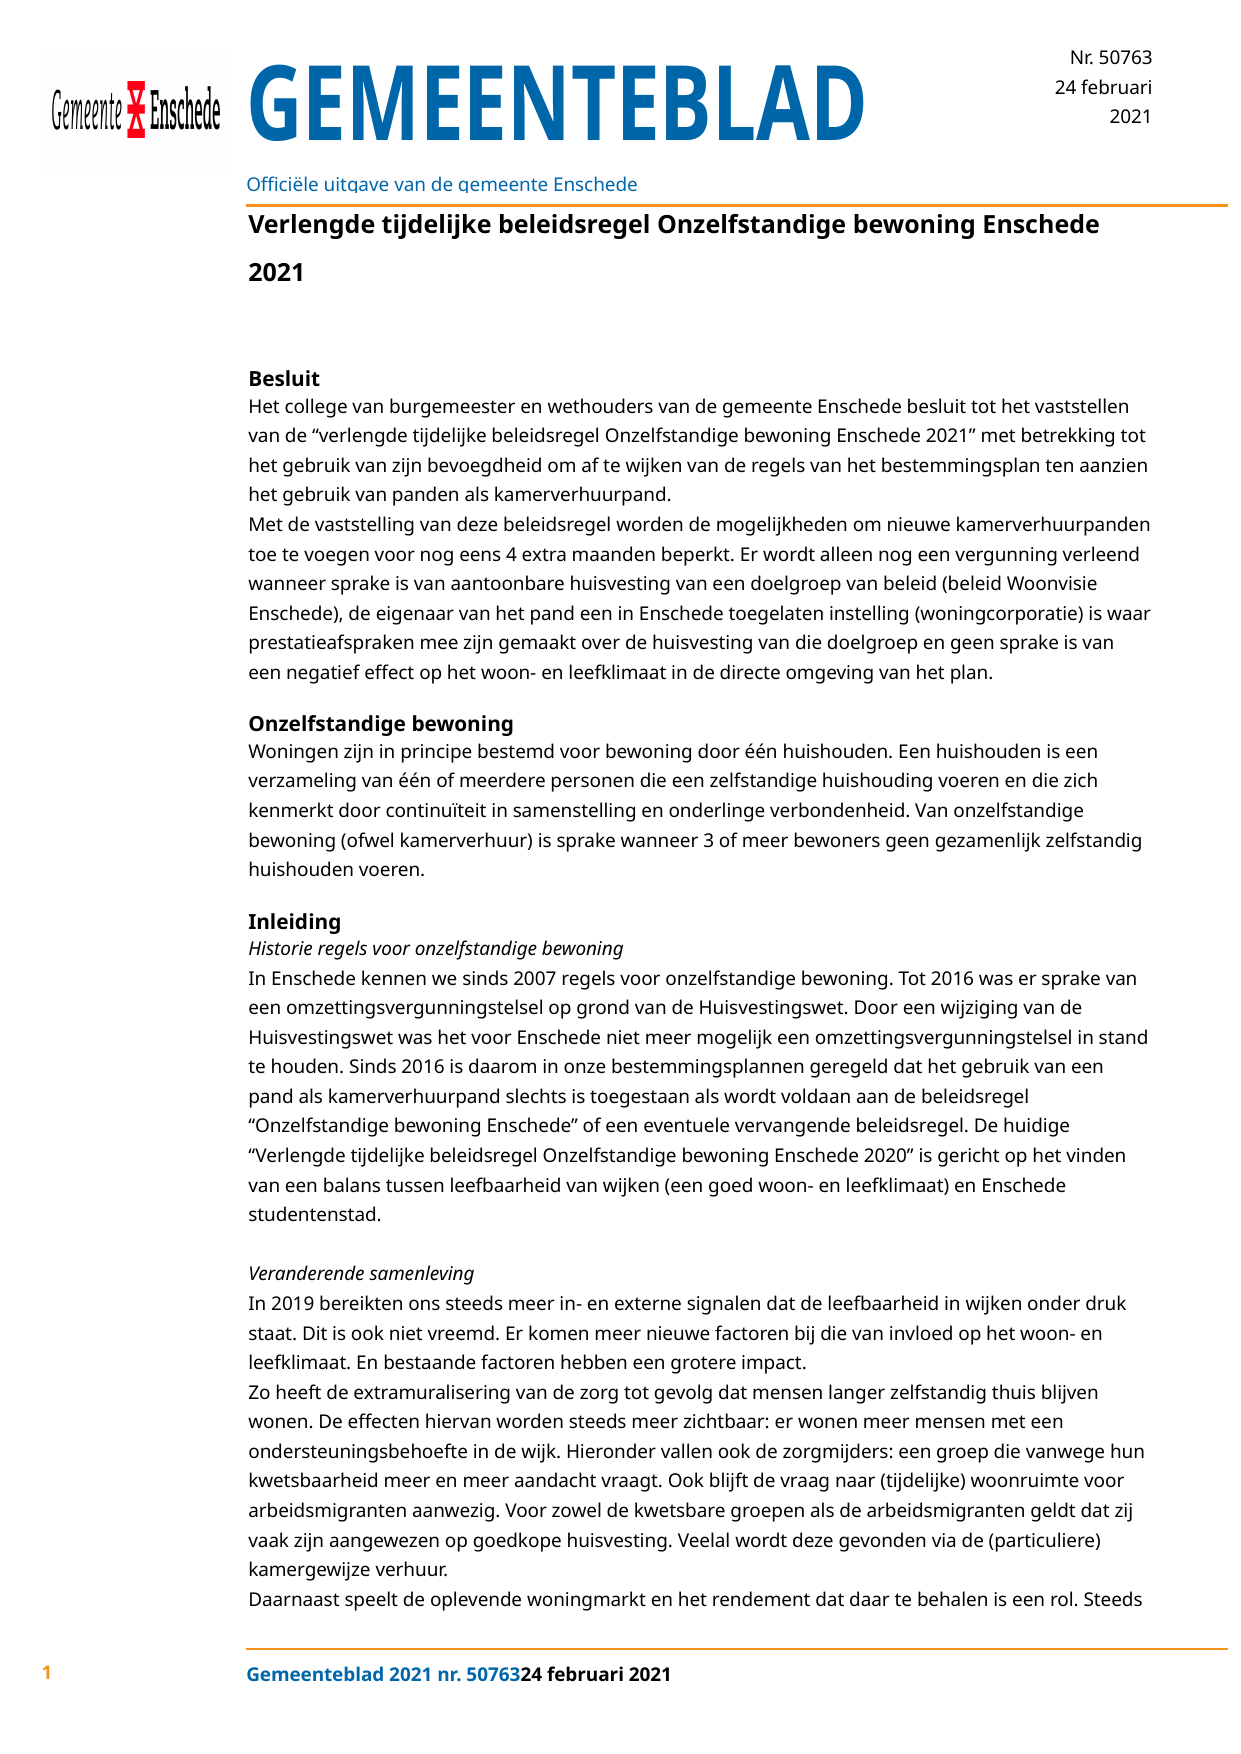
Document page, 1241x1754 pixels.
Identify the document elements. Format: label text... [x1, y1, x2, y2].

picture [41, 47, 231, 172]
text Inleiding [248, 907, 1152, 935]
text Besluit [248, 364, 1152, 393]
text Veranderende samenleving [248, 1261, 1152, 1286]
text Het college van burgemeester en wethouders van de gemeente Enschede besluit tot het vaststellen van de “verlengde tijdelijke beleidsregel Onzelfstandige bewoning Enschede 2021” met betrekking tot het gebruik van zijn bevoegdheid om af te wijken van de regels van het bestemmingsplan ten aanzien het gebruik van panden als kamerverhuurpand. [248, 393, 1152, 507]
text Woningen zijn in principe bestemd voor bewoning door één huishouden. Een huishouden is een verzameling van één of meerdere personen die een zelfstandige huishouding voeren en die zich kenmerkt door continuïteit in samenstelling en onderlinge verbondenheid. Van onzelfstandige bewoning (ofwel kamerverhuur) is sprake wanneer 3 of meer bewoners geen gezamenlijk zelfstandig huishouden voeren. [248, 738, 1152, 882]
text Onzelfstandige bewoning [248, 709, 1152, 738]
text Verlengde tijdelijke beleidsregel Onzelfstandige bewoning Enschede 2021 [248, 207, 1152, 288]
text Daarnaast speelt de oplevende woningmarkt en het rendement dat daar te behalen is een rol. Steeds [248, 1586, 1152, 1612]
text Historie regels voor onzelfstandige bewoning [248, 935, 1152, 961]
text Zo heeft de extramuralisering van de zorg tot gevolg dat mensen langer zelfstandig thuis blijven wonen. De effecten hiervan worden steeds meer zichtbaar: er wonen meer mensen met een ondersteuningsbehoefte in de wijk. Hieronder vallen ook de zorgmijders: een groep die vanwege hun kwetsbaarheid meer en meer aandacht vraagt. Ook blijft de vraag naar (tijdelijke) woonruimte voor arbeidsmigranten aanwezig. Voor zowel de kwetsbare groepen als de arbeidsmigranten geldt dat zij vaak zijn aangewezen op goedkope huisvesting. Veelal wordt deze gevonden via de (particuliere) kamergewijze verhuur. [248, 1379, 1152, 1582]
text In Enschede kennen we sinds 2007 regels voor onzelfstandige bewoning. Tot 2016 was er sprake van een omzettingsvergunningstelsel op grond van de Huisvestingswet. Door een wijziging van de Huisvestingswet was het voor Enschede niet meer mogelijk een omzettingsvergunningstelsel in stand te houden. Sinds 2016 is daarom in onze bestemmingsplannen geregeld dat het gebruik van een pand als kamerverhuurpand slechts is toegestaan als wordt voldaan aan de beleidsregel “Onzelfstandige bewoning Enschede” of een eventuele vervangende beleidsregel. De huidige “Verlengde tijdelijke beleidsregel Onzelfstandige bewoning Enschede 2020” is gericht op het vinden van een balans tussen leefbaarheid van wijken (een goed woon- en leefklimaat) en Enschede studentenstad. [248, 965, 1152, 1227]
text Met de vaststelling van deze beleidsregel worden de mogelijkheden om nieuwe kamerverhuurpanden toe te voegen voor nog eens 4 extra maanden beperkt. Er wordt alleen nog een vergunning verleend wanneer sprake is van aantoonbare huisvesting van een doelgroep van beleid (beleid Woonvisie Enschede), de eigenaar van het pand een in Enschede toegelaten instelling (woningcorporatie) is waar prestatieafspraken mee zijn gemaakt over de huisvesting van die doelgroep en geen sprake is van een negatief effect op het woon- en leefklimaat in de directe omgeving van het plan. [248, 511, 1152, 685]
text In 2019 bereikten ons steeds meer in- en externe signalen dat de leefbaarheid in wijken onder druk staat. Dit is ook niet vreemd. Er komen meer nieuwe factoren bij die van invloed op het woon- en leefklimaat. En bestaande factoren hebben een grotere impact. [248, 1290, 1152, 1375]
